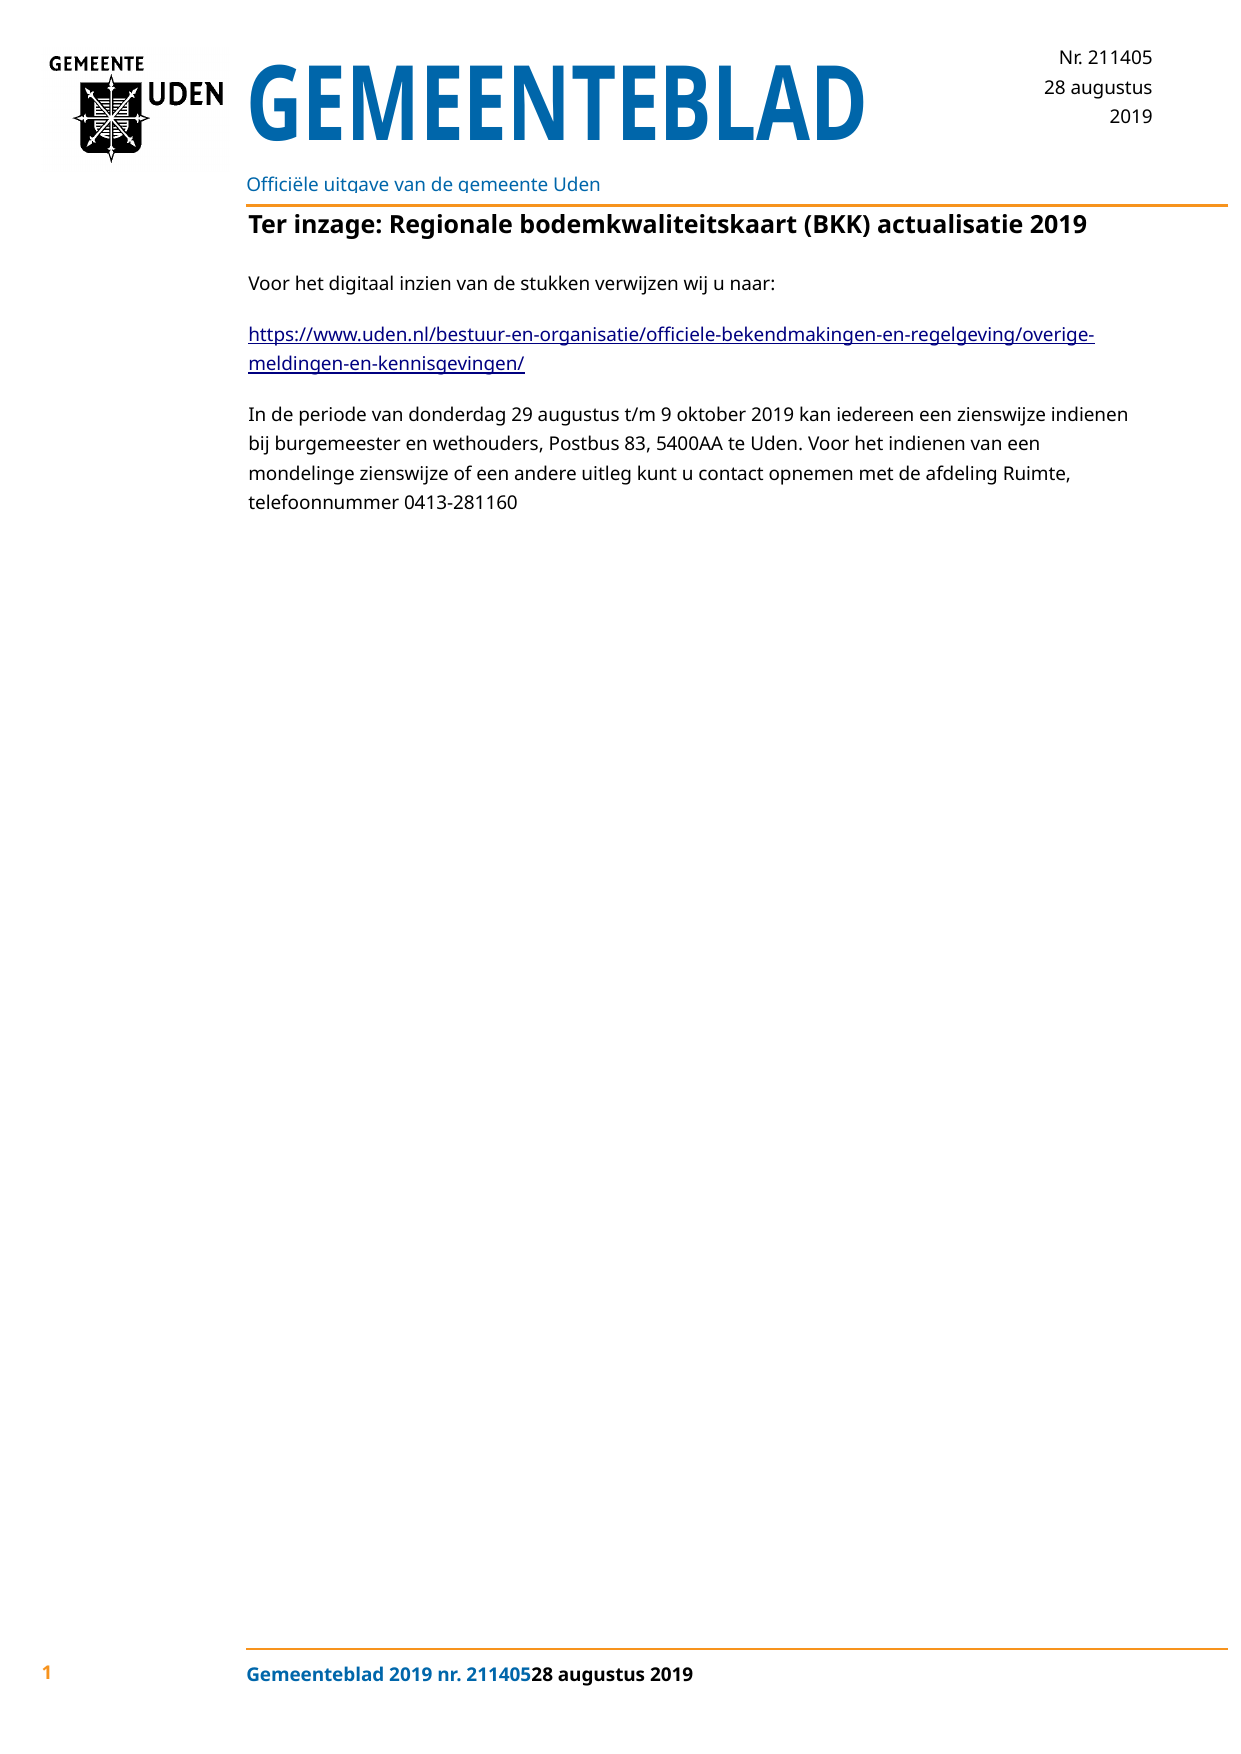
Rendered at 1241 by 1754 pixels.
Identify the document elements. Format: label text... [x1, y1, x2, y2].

text Ter inzage: Regionale bodemkwaliteitskaart (BKK) actualisatie 2019 [248, 207, 1152, 241]
picture [41, 47, 231, 172]
text In de periode van donderdag 29 augustus t/m 9 oktober 2019 kan iedereen een zienswijze indienen bij burgemeester en wethouders, Postbus 83, 5400AA te Uden. Voor het indienen van een mondelinge zienswijze of een andere uitleg kunt u contact opnemen met de afdeling Ruimte, telefoonnummer 0413-281160 [248, 401, 1152, 515]
text https://www.uden.nl/bestuur-en-organisatie/officiele-bekendmakingen-en-regelgeving/overige-meldingen-en-kennisgevingen/ [248, 321, 1152, 376]
text Voor het digitaal inzien van de stukken verwijzen wij u naar: [248, 270, 1152, 296]
